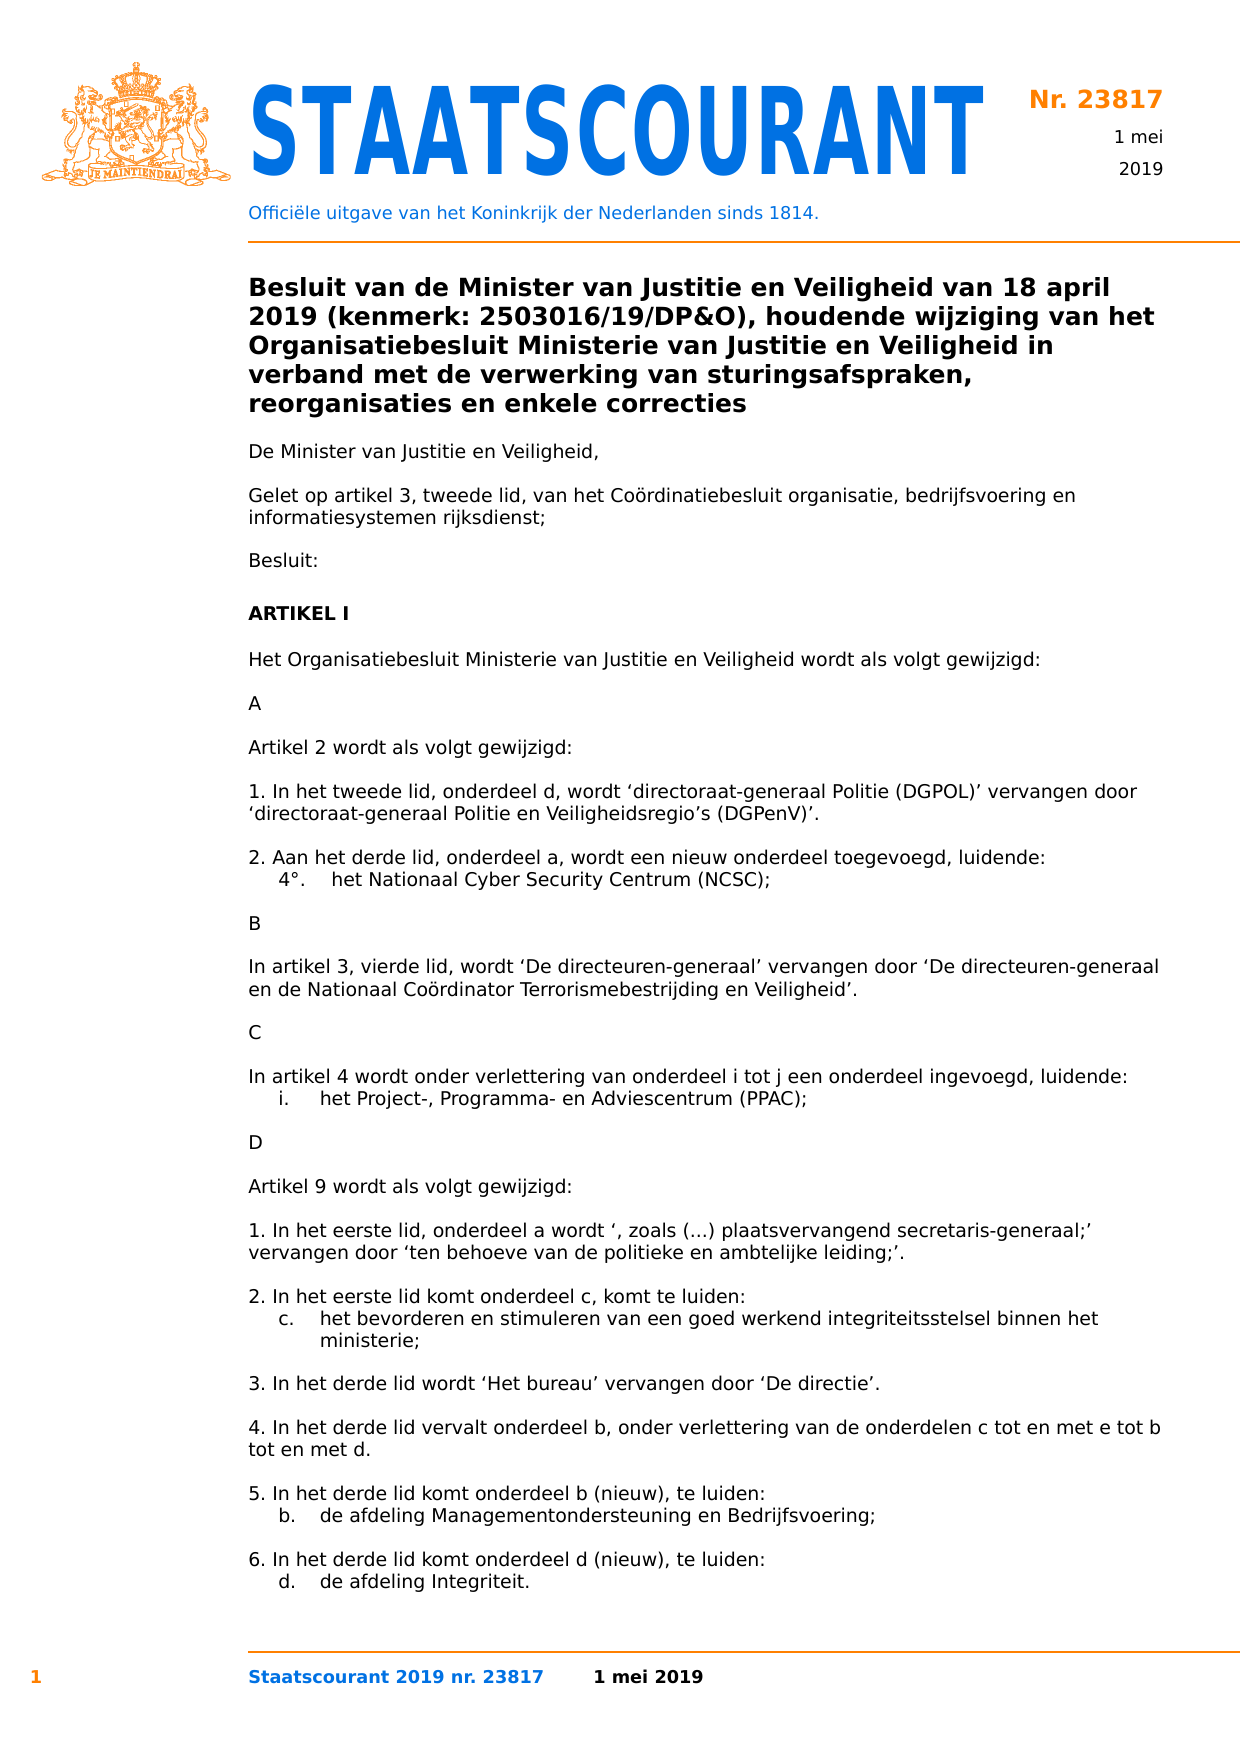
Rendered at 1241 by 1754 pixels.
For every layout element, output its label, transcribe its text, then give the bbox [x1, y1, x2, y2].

text i. het Project-, Programma- en Adviescentrum (PPAC); [278, 1088, 1163, 1110]
text In artikel 3, vierde lid, wordt ‘De directeuren-generaal’ vervangen door ‘De directeuren-generaal en de Nationaal Coördinator Terrorismebestrijding en Veiligheid’. [248, 956, 1163, 1000]
text 3. In het derde lid wordt ‘Het bureau’ vervangen door ‘De directie’. [248, 1373, 1163, 1395]
picture [41, 62, 231, 186]
text 5. In het derde lid komt onderdeel b (nieuw), te luiden: [248, 1483, 1163, 1505]
text b. de afdeling Managementondersteuning en Bedrijfsvoering; [278, 1505, 1163, 1527]
text De Minister van Justitie en Veiligheid, [248, 441, 1163, 463]
text 1. In het tweede lid, onderdeel d, wordt ‘directoraat-generaal Politie (DGPOL)’ vervangen door ‘directoraat-generaal Politie en Veiligheidsregio’s (DGPenV)’. [248, 781, 1163, 825]
text In artikel 4 wordt onder verlettering van onderdeel i tot j een onderdeel ingevoegd, luidende: [248, 1066, 1163, 1088]
table_header [25, 62, 248, 241]
text c. het bevorderen en stimuleren van een goed werkend integriteitsstelsel binnen het ministerie; [278, 1307, 1163, 1351]
table_cell 1 mei [998, 121, 1240, 153]
text 4. In het derde lid vervalt onderdeel b, onder verlettering van de onderdelen c tot en met e tot b tot en met d. [248, 1417, 1163, 1461]
text Artikel 2 wordt als volgt gewijzigd: [248, 737, 1163, 759]
text C [248, 1022, 1163, 1044]
text 2. Aan het derde lid, onderdeel a, wordt een nieuw onderdeel toegevoegd, luidende: [248, 847, 1163, 869]
text Gelet op artikel 3, tweede lid, van het Coördinatiebesluit organisatie, bedrijfsvoering en informatiesystemen rijksdienst; [248, 484, 1163, 528]
text Artikel 9 wordt als volgt gewijzigd: [248, 1176, 1163, 1198]
table_header Nr. 23817 [998, 62, 1240, 121]
text A [248, 693, 1163, 715]
text D [248, 1132, 1163, 1154]
text B [248, 913, 1163, 934]
text Het Organisatiebesluit Ministerie van Justitie en Veiligheid wordt als volgt gewijzigd: [248, 649, 1163, 671]
text 1. In het eerste lid, onderdeel a wordt ‘, zoals (...) plaatsvervangend secretaris-generaal;’ vervangen door ‘ten behoeve van de politieke en ambtelijke leiding;’. [248, 1220, 1163, 1264]
text 4°. het Nationaal Cyber Security Centrum (NCSC); [278, 869, 1163, 891]
text Besluit: [248, 550, 1163, 572]
text 2. In het eerste lid komt onderdeel c, komt te luiden: [248, 1286, 1163, 1307]
text 6. In het derde lid komt onderdeel d (nieuw), te luiden: [248, 1549, 1163, 1571]
table_header STAATSCOURANT [248, 62, 998, 203]
table_cell 2019 [998, 153, 1240, 203]
table_cell Officiële uitgave van het Koninkrijk der Nederlanden sinds 1814. [248, 203, 1240, 241]
text d. de afdeling Integriteit. [278, 1571, 1163, 1593]
subtitle Besluit van de Minister van Justitie en Veiligheid van 18 april 2019 (kenmerk: 2503016/19/DP&O), houdende wijziging van het Organisatiebesluit Ministerie van Justitie en Veiligheid in verband met de verwerking van sturingsafspraken, reorganisaties en enkele correcties [248, 273, 1163, 419]
subtitle ARTIKEL I [248, 602, 1163, 624]
